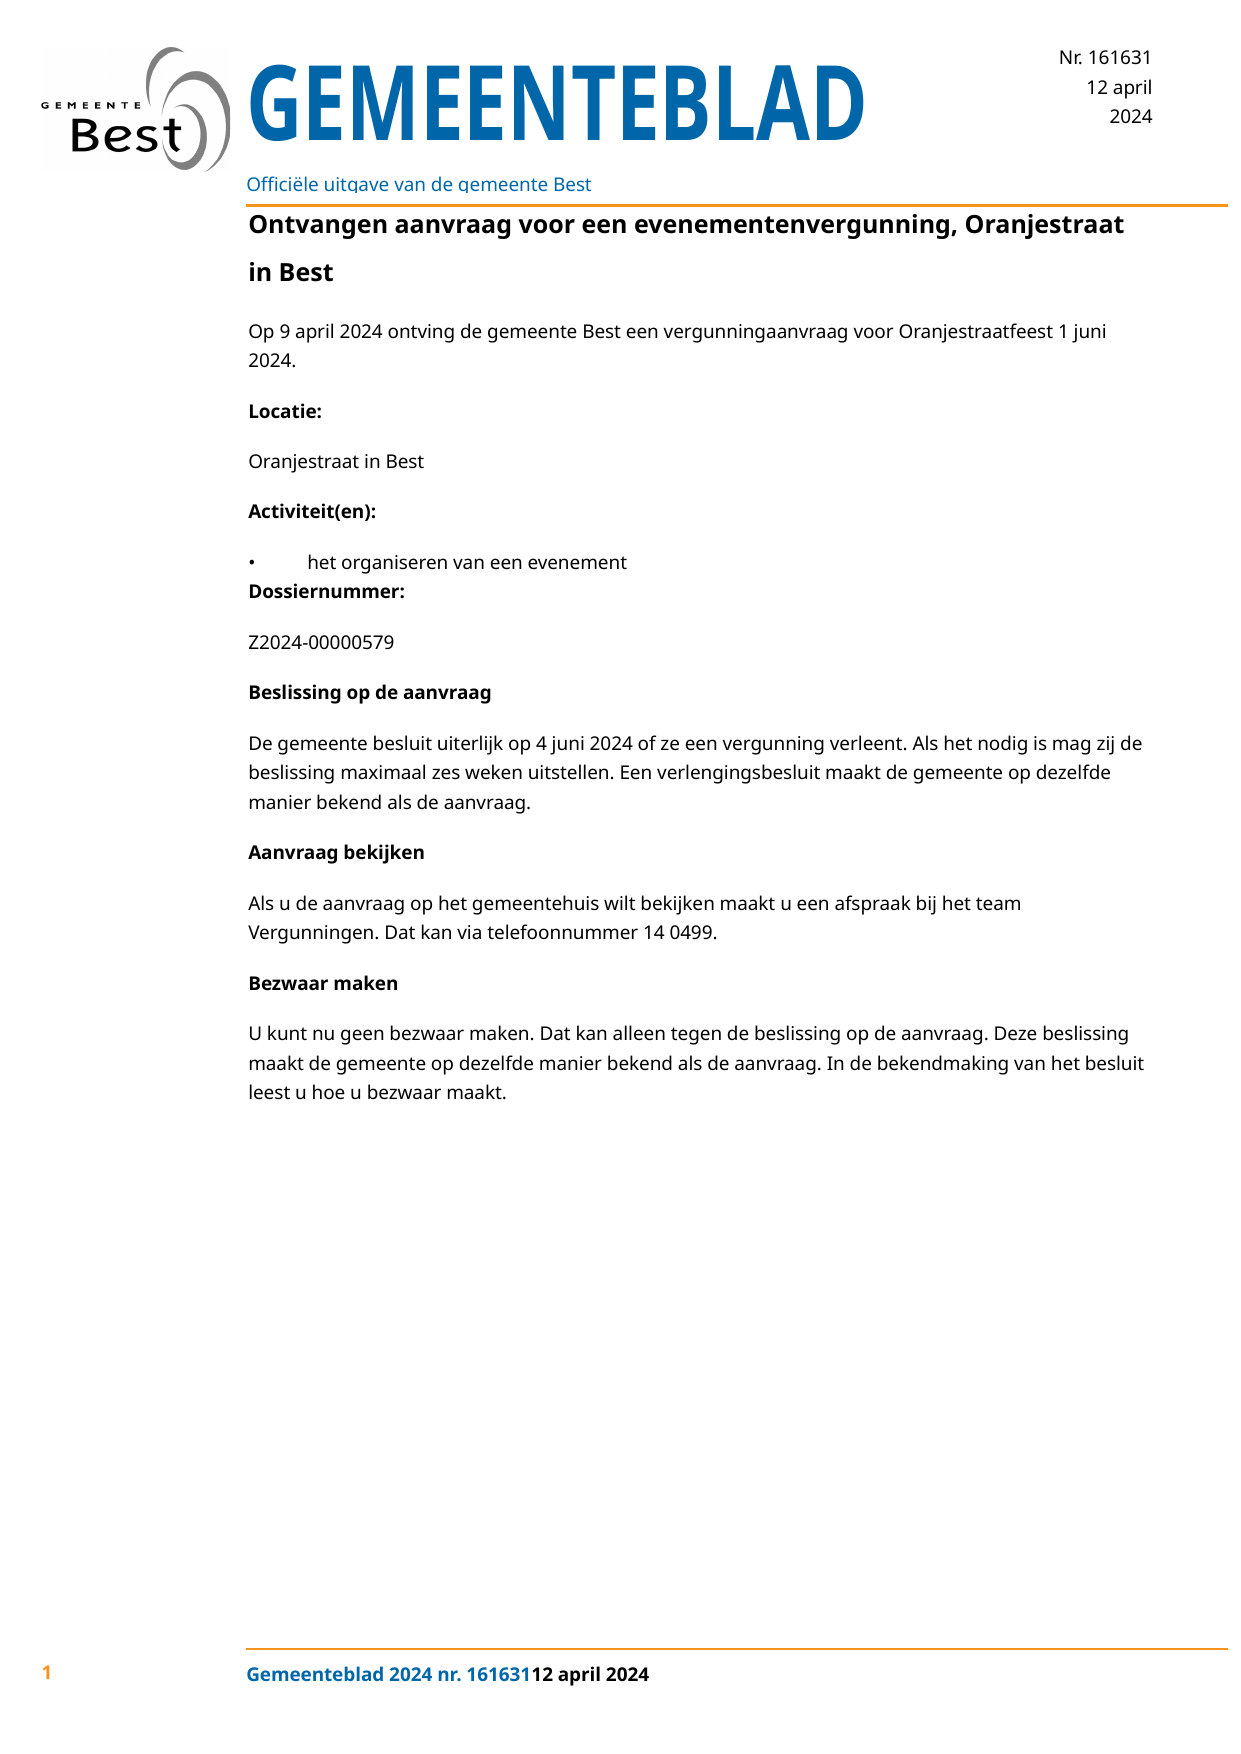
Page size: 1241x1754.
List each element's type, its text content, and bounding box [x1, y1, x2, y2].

text Bezwaar maken [248, 970, 1152, 996]
text U kunt nu geen bezwaar maken. Dat kan alleen tegen de beslissing op de aanvraag. Deze beslissing maakt de gemeente op dezelfde manier bekend als de aanvraag. In de bekendmaking van het besluit leest u hoe u bezwaar maakt. [248, 1020, 1152, 1105]
text Als u de aanvraag op het gemeentehuis wilt bekijken maakt u een afspraak bij het team Vergunningen. Dat kan via telefoonnummer 14 0499. [248, 890, 1152, 945]
list het organiseren van een evenement [248, 549, 1152, 575]
text Ontvangen aanvraag voor een evenementenvergunning, Oranjestraat in Best [248, 207, 1152, 288]
text Oranjestraat in Best [248, 448, 1152, 474]
text Aanvraag bekijken [248, 839, 1152, 865]
text Activiteit(en): [248, 499, 1152, 524]
text Dossiernummer: [248, 579, 1152, 604]
picture [41, 47, 231, 172]
text Op 9 april 2024 ontving de gemeente Best een vergunningaanvraag voor Oranjestraatfeest 1 juni 2024. [248, 318, 1152, 373]
text Z2024-00000579 [248, 629, 1152, 655]
text Locatie: [248, 398, 1152, 424]
text Beslissing op de aanvraag [248, 679, 1152, 705]
text De gemeente besluit uiterlijk op 4 juni 2024 of ze een vergunning verleent. Als het nodig is mag zij de beslissing maximaal zes weken uitstellen. Een verlengingsbesluit maakt de gemeente op dezelfde manier bekend als de aanvraag. [248, 730, 1152, 815]
